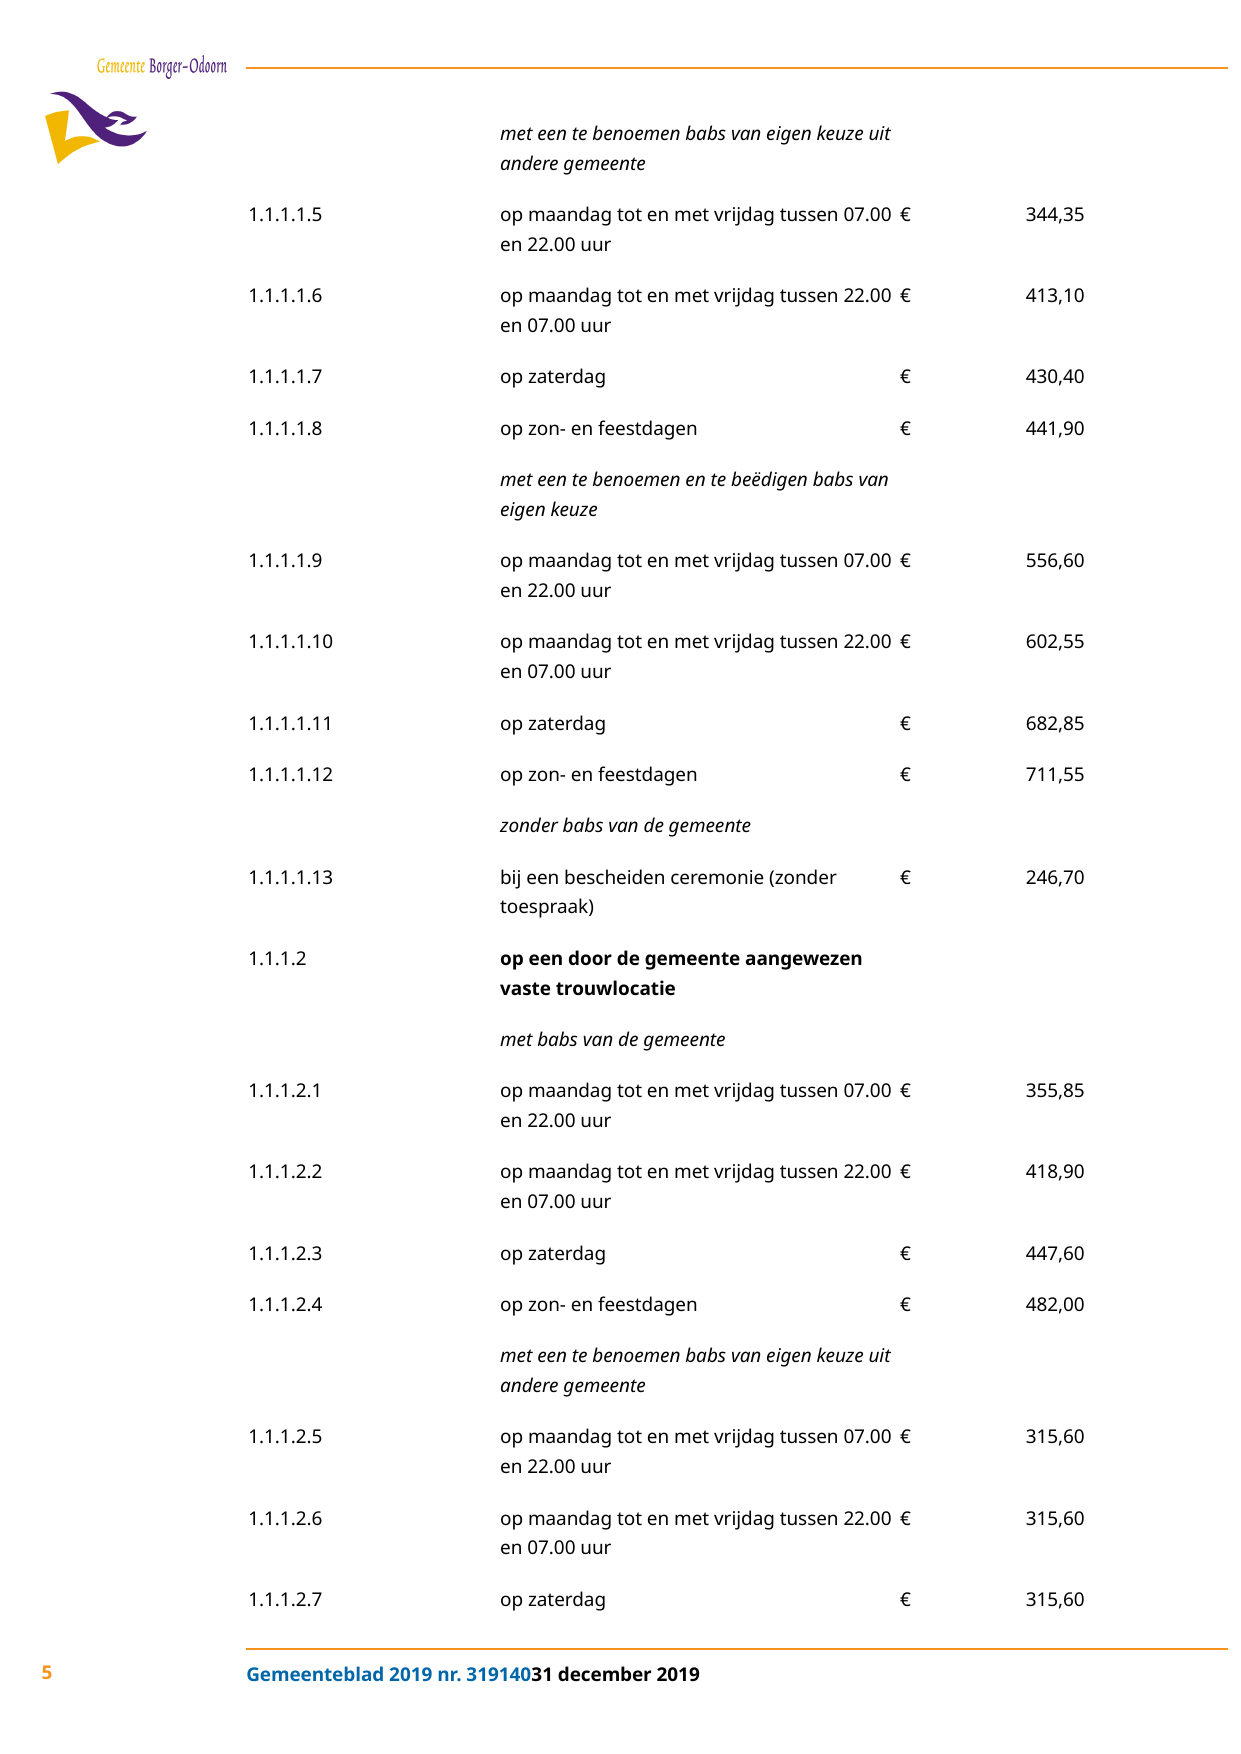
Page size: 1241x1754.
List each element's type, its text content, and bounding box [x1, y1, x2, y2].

table_cell 1.1.1.1.8 [248, 415, 374, 441]
table_cell € [900, 864, 1026, 919]
table_cell 1.1.1.2.2 [248, 1159, 374, 1214]
table_cell [1026, 467, 1152, 522]
table_cell [374, 1159, 500, 1214]
table_cell [500, 1000, 900, 1026]
table_cell [374, 467, 500, 522]
table_cell [900, 1398, 1026, 1424]
table_cell [1026, 95, 1152, 121]
table_cell [248, 522, 374, 548]
table_cell [500, 176, 900, 202]
table_cell [374, 1078, 500, 1133]
table_cell [1026, 919, 1152, 945]
table_cell [1026, 1052, 1152, 1078]
table_cell zonder babs van de gemeente [500, 813, 900, 838]
table_cell [248, 1560, 374, 1586]
table_cell [374, 710, 500, 735]
table_cell [900, 1317, 1026, 1343]
table_cell 711,55 [1026, 761, 1152, 787]
table_cell op maandag tot en met vrijdag tussen 07.00 en 22.00 uur [500, 1424, 900, 1479]
table_cell [248, 735, 374, 761]
table_cell 355,85 [1026, 1078, 1152, 1133]
table_cell op een door de gemeente aangewezen vaste trouwlocatie [500, 945, 900, 1000]
table_cell [900, 1479, 1026, 1505]
table_cell [248, 467, 374, 522]
table_cell [1026, 176, 1152, 202]
table_cell [374, 838, 500, 864]
table_cell [900, 684, 1026, 710]
table_cell [374, 1479, 500, 1505]
table_cell [374, 684, 500, 710]
table_cell [374, 629, 500, 684]
table_cell [248, 1343, 374, 1398]
table_cell € [900, 761, 1026, 787]
table_cell [374, 1026, 500, 1052]
table_cell [374, 1560, 500, 1586]
table_cell [1026, 735, 1152, 761]
table_cell [248, 813, 374, 838]
table_cell 246,70 [1026, 864, 1152, 919]
table_cell 418,90 [1026, 1159, 1152, 1214]
table_cell [900, 1560, 1026, 1586]
table_cell [900, 1265, 1026, 1291]
table_cell € [900, 1505, 1026, 1560]
table_cell [374, 1265, 500, 1291]
table_cell 315,60 [1026, 1505, 1152, 1560]
table_cell 1.1.1.1.12 [248, 761, 374, 787]
table_cell [374, 522, 500, 548]
table_cell 1.1.1.1.13 [248, 864, 374, 919]
table_cell 1.1.1.1.6 [248, 283, 374, 338]
table_cell 315,60 [1026, 1424, 1152, 1479]
table_cell [374, 121, 500, 176]
table_cell [374, 338, 500, 364]
table_cell 1.1.1.2 [248, 945, 374, 1000]
table_cell [500, 603, 900, 629]
table_cell [900, 1214, 1026, 1240]
table_cell [374, 1343, 500, 1398]
table_cell [900, 176, 1026, 202]
table_cell [500, 522, 900, 548]
table_cell 682,85 [1026, 710, 1152, 735]
table_cell € [900, 1078, 1026, 1133]
table_cell [248, 787, 374, 813]
table_cell [1026, 1398, 1152, 1424]
table_cell € [900, 1586, 1026, 1611]
table_cell [248, 1479, 374, 1505]
table_cell [374, 1586, 500, 1611]
table_cell op maandag tot en met vrijdag tussen 07.00 en 22.00 uur [500, 548, 900, 603]
table_cell op zon- en feestdagen [500, 761, 900, 787]
table_cell [248, 684, 374, 710]
table_cell [374, 1240, 500, 1265]
table_cell 1.1.1.2.3 [248, 1240, 374, 1265]
table_cell [374, 735, 500, 761]
table_cell [374, 1000, 500, 1026]
table_cell [1026, 1026, 1152, 1052]
table_cell [1026, 787, 1152, 813]
table_cell [900, 257, 1026, 283]
table_cell [900, 945, 1026, 1000]
table_cell € [900, 415, 1026, 441]
table_cell [374, 1424, 500, 1479]
table_cell [1026, 389, 1152, 415]
table_cell [500, 1479, 900, 1505]
table_cell [374, 1291, 500, 1317]
table_cell [248, 1214, 374, 1240]
table_cell [248, 838, 374, 864]
table_cell met een te benoemen babs van eigen keuze uit andere gemeente [500, 1343, 900, 1398]
table_cell [1026, 1133, 1152, 1159]
table_cell 344,35 [1026, 202, 1152, 257]
table_cell [900, 1026, 1026, 1052]
table_cell 1.1.1.1.9 [248, 548, 374, 603]
table_cell 1.1.1.2.5 [248, 1424, 374, 1479]
table_cell [500, 735, 900, 761]
table_cell [900, 919, 1026, 945]
table_cell € [900, 283, 1026, 338]
table_cell [1026, 257, 1152, 283]
table_cell € [900, 548, 1026, 603]
table_cell [374, 761, 500, 787]
table_cell 413,10 [1026, 283, 1152, 338]
table_cell [500, 95, 900, 121]
table_cell [900, 95, 1026, 121]
table_cell € [900, 1291, 1026, 1317]
table_cell [900, 1000, 1026, 1026]
table_cell [374, 415, 500, 441]
table_cell [374, 1505, 500, 1560]
table_cell 1.1.1.2.4 [248, 1291, 374, 1317]
table_cell [1026, 684, 1152, 710]
table_cell 602,55 [1026, 629, 1152, 684]
table_cell [900, 441, 1026, 467]
table_cell [374, 945, 500, 1000]
table_cell op zaterdag [500, 1240, 900, 1265]
table_cell [248, 1398, 374, 1424]
table_cell [900, 121, 1026, 176]
table_cell [248, 1317, 374, 1343]
table_cell op zaterdag [500, 710, 900, 735]
table_cell [374, 1214, 500, 1240]
table_cell [900, 338, 1026, 364]
table_cell [900, 603, 1026, 629]
table_cell [1026, 1265, 1152, 1291]
table_cell [248, 338, 374, 364]
table_cell met babs van de gemeente [500, 1026, 900, 1052]
table_cell [374, 603, 500, 629]
table_cell [374, 548, 500, 603]
table_cell [374, 364, 500, 389]
table_cell [900, 467, 1026, 522]
table_cell 1.1.1.1.5 [248, 202, 374, 257]
table_cell [374, 919, 500, 945]
table_cell [1026, 1317, 1152, 1343]
table_cell [248, 441, 374, 467]
table_cell [374, 389, 500, 415]
table_cell op zon- en feestdagen [500, 415, 900, 441]
table_cell [248, 603, 374, 629]
table_cell [500, 787, 900, 813]
table_cell [248, 257, 374, 283]
table_cell [1026, 1214, 1152, 1240]
table_cell [374, 864, 500, 919]
table_cell op zaterdag [500, 364, 900, 389]
table_cell [248, 1133, 374, 1159]
table_cell [248, 1000, 374, 1026]
table_cell op maandag tot en met vrijdag tussen 22.00 en 07.00 uur [500, 629, 900, 684]
table_cell [1026, 1560, 1152, 1586]
table_cell 1.1.1.1.7 [248, 364, 374, 389]
table_cell [374, 441, 500, 467]
table_cell [374, 1317, 500, 1343]
table_cell [900, 1133, 1026, 1159]
table_cell 1.1.1.2.1 [248, 1078, 374, 1133]
table_cell [374, 787, 500, 813]
table_cell [500, 1317, 900, 1343]
table_cell [500, 838, 900, 864]
table_cell [500, 1052, 900, 1078]
table_cell € [900, 1240, 1026, 1265]
table_cell [900, 735, 1026, 761]
table_cell [900, 1052, 1026, 1078]
table_cell [1026, 522, 1152, 548]
table_cell [1026, 838, 1152, 864]
table_cell [248, 1026, 374, 1052]
table_cell [1026, 813, 1152, 838]
table_cell € [900, 364, 1026, 389]
table_cell op zaterdag [500, 1586, 900, 1611]
table_cell 482,00 [1026, 1291, 1152, 1317]
table_cell 430,40 [1026, 364, 1152, 389]
table_cell [248, 121, 374, 176]
table_cell [900, 813, 1026, 838]
table_cell [1026, 1479, 1152, 1505]
table_cell [374, 813, 500, 838]
table_cell op maandag tot en met vrijdag tussen 22.00 en 07.00 uur [500, 1159, 900, 1214]
table_cell [500, 919, 900, 945]
table_cell [1026, 1000, 1152, 1026]
table_cell op maandag tot en met vrijdag tussen 07.00 en 22.00 uur [500, 1078, 900, 1133]
table_cell [500, 1265, 900, 1291]
table_cell 315,60 [1026, 1586, 1152, 1611]
table_cell [248, 919, 374, 945]
table_cell [900, 1343, 1026, 1398]
table_cell met een te benoemen babs van eigen keuze uit andere gemeente [500, 121, 900, 176]
table_cell [374, 202, 500, 257]
table_cell [374, 1133, 500, 1159]
table_cell 1.1.1.1.11 [248, 710, 374, 735]
table_cell [500, 1133, 900, 1159]
table_cell [374, 95, 500, 121]
table_cell 441,90 [1026, 415, 1152, 441]
table_cell [1026, 441, 1152, 467]
table_cell € [900, 1159, 1026, 1214]
table_cell [1026, 603, 1152, 629]
table_cell op zon- en feestdagen [500, 1291, 900, 1317]
table_cell [900, 787, 1026, 813]
table_cell [500, 1560, 900, 1586]
table_cell [500, 1214, 900, 1240]
table_cell [374, 176, 500, 202]
table_cell [374, 257, 500, 283]
table_cell bij een bescheiden ceremonie (zonder toespraak) [500, 864, 900, 919]
table_cell [248, 95, 374, 121]
table_cell [500, 441, 900, 467]
table_cell 1.1.1.2.7 [248, 1586, 374, 1611]
table_cell € [900, 1424, 1026, 1479]
table_cell [500, 684, 900, 710]
table_cell 1.1.1.2.6 [248, 1505, 374, 1560]
table_cell [500, 257, 900, 283]
table_cell [900, 838, 1026, 864]
table_cell [248, 389, 374, 415]
table_cell [900, 522, 1026, 548]
table_cell € [900, 202, 1026, 257]
table_cell [374, 1052, 500, 1078]
table_cell [1026, 1343, 1152, 1398]
table_cell [374, 283, 500, 338]
picture [41, 47, 231, 172]
table_cell [900, 389, 1026, 415]
table_cell 556,60 [1026, 548, 1152, 603]
table_cell [500, 338, 900, 364]
table_cell [500, 1398, 900, 1424]
table_cell op maandag tot en met vrijdag tussen 22.00 en 07.00 uur [500, 1505, 900, 1560]
table_cell op maandag tot en met vrijdag tussen 07.00 en 22.00 uur [500, 202, 900, 257]
table_cell [1026, 121, 1152, 176]
table_cell op maandag tot en met vrijdag tussen 22.00 en 07.00 uur [500, 283, 900, 338]
table_cell [248, 1052, 374, 1078]
table_cell met een te benoemen en te beëdigen babs van eigen keuze [500, 467, 900, 522]
table_cell 1.1.1.1.10 [248, 629, 374, 684]
table_cell € [900, 629, 1026, 684]
table_cell [374, 1398, 500, 1424]
table_cell [248, 176, 374, 202]
table_cell [1026, 945, 1152, 1000]
table_cell [1026, 338, 1152, 364]
table_cell [248, 1265, 374, 1291]
table_cell € [900, 710, 1026, 735]
table_cell 447,60 [1026, 1240, 1152, 1265]
table_cell [500, 389, 900, 415]
